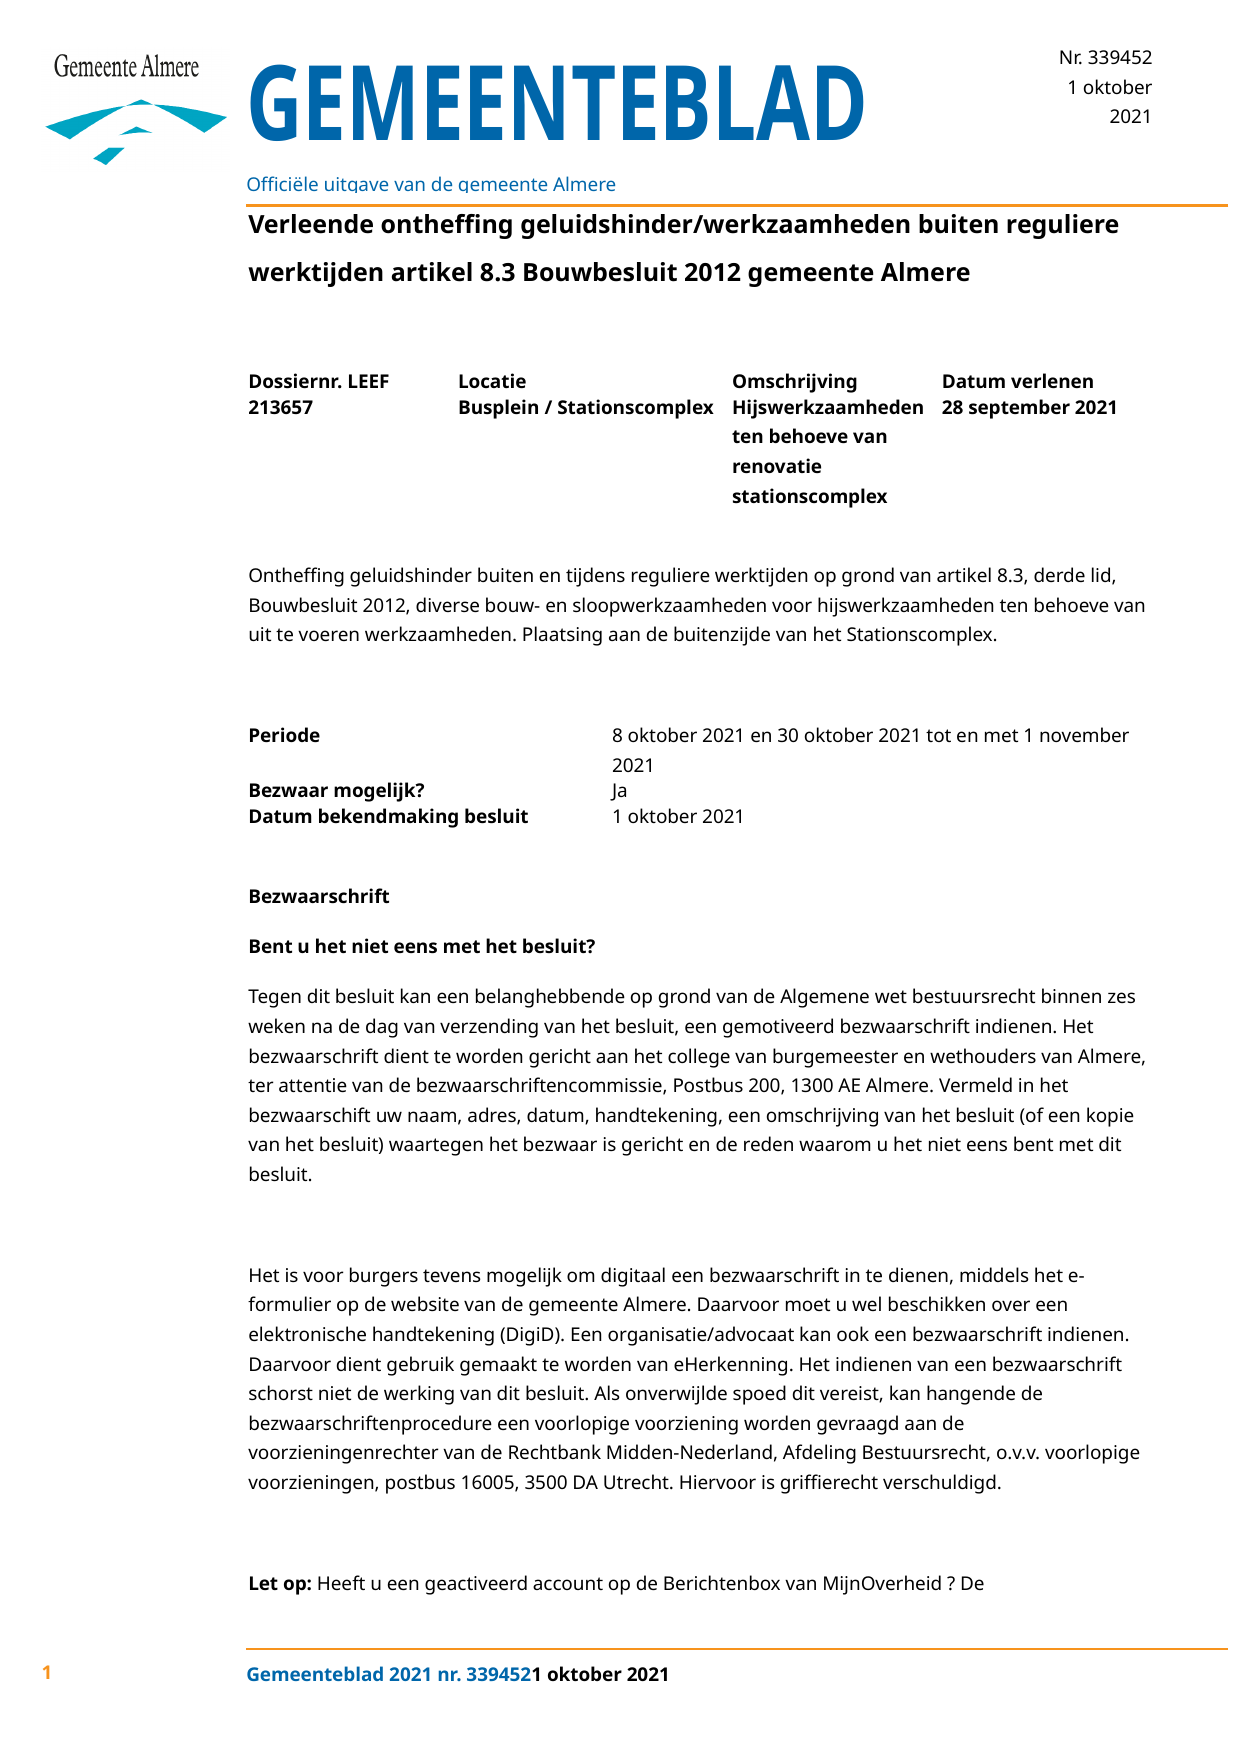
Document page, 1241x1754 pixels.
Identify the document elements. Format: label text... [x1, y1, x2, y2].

text Ontheffing geluidshinder buiten en tijdens reguliere werktijden op grond van artikel 8.3, derde lid, Bouwbesluit 2012, diverse bouw- en sloopwerkzaamheden voor hijswerkzaamheden ten behoeve van uit te voeren werkzaamheden. Plaatsing aan de buitenzijde van het Stationscomplex. [248, 562, 1152, 647]
table_cell 1 oktober 2021 [612, 804, 1152, 829]
text Bent u het niet eens met het besluit? [248, 933, 1152, 959]
table_cell Bezwaar mogelijk? [248, 778, 612, 803]
text Verleende ontheffing geluidshinder/werkzaamheden buiten reguliere werktijden artikel 8.3 Bouwbesluit 2012 gemeente Almere [248, 207, 1152, 288]
table_cell Hijswerkzaamheden ten behoeve van renovatie stationscomplex [732, 394, 942, 509]
text Bezwaarschrift [248, 883, 1152, 908]
text Tegen dit besluit kan een belanghebbende op grond van de Algemene wet bestuursrecht binnen zes weken na de dag van verzending van het besluit, een gemotiveerd bezwaarschrift indienen. Het bezwaarschrift dient te worden gericht aan het college van burgemeester en wethouders van Almere, ter attentie van de bezwaarschriftencommissie, Postbus 200, 1300 AE Almere. Vermeld in het bezwaarschift uw naam, adres, datum, handtekening, een omschrijving van het besluit (of een kopie van het besluit) waartegen het bezwaar is gericht en de reden waarom u het niet eens bent met dit besluit. [248, 984, 1152, 1187]
table_cell 213657 [248, 394, 458, 509]
table_header Datum verlenen [942, 369, 1152, 394]
table_cell Datum bekendmaking besluit [248, 804, 612, 829]
table_cell Ja [612, 778, 1152, 803]
table_cell Busplein / Stationscomplex [458, 394, 732, 509]
table_header 8 oktober 2021 en 30 oktober 2021 tot en met 1 november 2021 [612, 723, 1152, 778]
table_header Locatie [458, 369, 732, 394]
text Het is voor burgers tevens mogelijk om digitaal een bezwaarschrift in te dienen, middels het e-formulier op de website van de gemeente Almere. Daarvoor moet u wel beschikken over een elektronische handtekening (DigiD). Een organisatie/advocaat kan ook een bezwaarschrift indienen. Daarvoor dient gebruik gemaakt te worden van eHerkenning. Het indienen van een bezwaarschrift schorst niet de werking van dit besluit. Als onverwijlde spoed dit vereist, kan hangende de bezwaarschriftenprocedure een voorlopige voorziening worden gevraagd aan de voorzieningenrechter van de Rechtbank Midden-Nederland, Afdeling Bestuursrecht, o.v.v. voorlopige voorzieningen, postbus 16005, 3500 DA Utrecht. Hiervoor is griffierecht verschuldigd. [248, 1262, 1152, 1495]
picture [41, 47, 231, 172]
table_header Dossiernr. LEEF [248, 369, 458, 394]
table_cell 28 september 2021 [942, 394, 1152, 509]
text Let op: Heeft u een geactiveerd account op de Berichtenbox van MijnOverheid ? De [248, 1570, 1152, 1596]
table_header Omschrijving [732, 369, 942, 394]
table_header Periode [248, 723, 612, 778]
